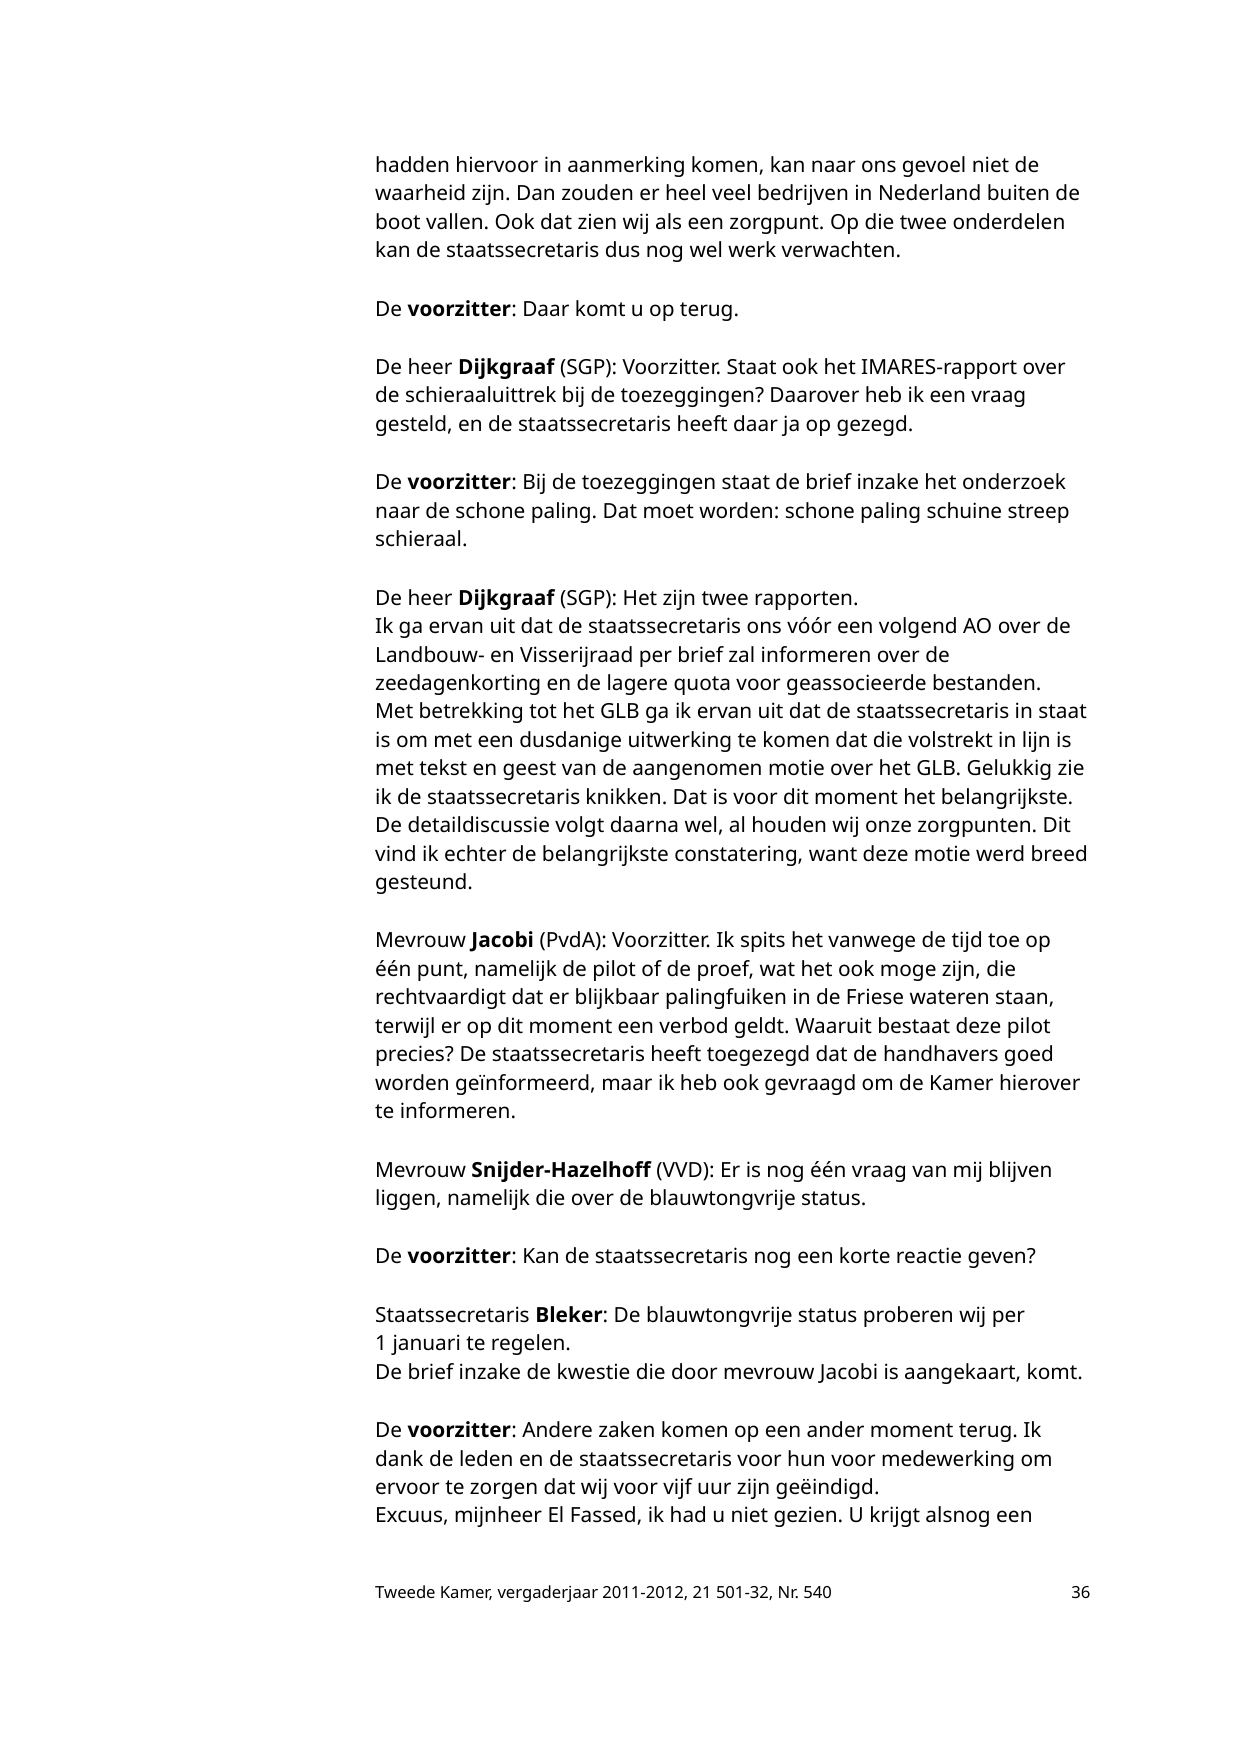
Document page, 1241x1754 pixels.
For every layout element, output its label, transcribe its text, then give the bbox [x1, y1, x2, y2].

text De voorzitter: Kan de staatssecretaris nog een korte reactie geven? [375, 1242, 1090, 1270]
text De heer Dijkgraaf (SGP): Voorzitter. Staat ook het IMARES-rapport over de schieraaluittrek bij de toezeggingen? Daarover heb ik een vraag gesteld, en de staatssecretaris heeft daar ja op gezegd. [375, 352, 1090, 437]
text Met betrekking tot het GLB ga ik ervan uit dat de staatssecretaris in staat is om met een dusdanige uitwerking te komen dat die volstrekt in lijn is met tekst en geest van de aangenomen motie over het GLB. Gelukkig zie ik de staatssecretaris knikken. Dat is voor dit moment het belangrijkste. De detaildiscussie volgt daarna wel, al houden wij onze zorgpunten. Dit vind ik echter de belangrijkste constatering, want deze motie werd breed gesteund. [375, 697, 1090, 896]
text De voorzitter: Andere zaken komen op een ander moment terug. Ik dank de leden en de staatssecretaris voor hun voor medewerking om ervoor te zorgen dat wij voor vijf uur zijn geëindigd. [375, 1415, 1090, 1501]
text De brief inzake de kwestie die door mevrouw Jacobi is aangekaart, komt. [375, 1357, 1090, 1385]
text De voorzitter: Bij de toezeggingen staat de brief inzake het onderzoek naar de schone paling. Dat moet worden: schone paling schuine streep schieraal. [375, 467, 1090, 553]
text De voorzitter: Daar komt u op terug. [375, 294, 1090, 322]
text Ik ga ervan uit dat de staatssecretaris ons vóór een volgend AO over de Landbouw- en Visserijraad per brief zal informeren over de zeedagenkorting en de lagere quota voor geassocieerde bestanden. [375, 611, 1090, 697]
text hadden hiervoor in aanmerking komen, kan naar ons gevoel niet de waarheid zijn. Dan zouden er heel veel bedrijven in Nederland buiten de boot vallen. Ook dat zien wij als een zorgpunt. Op die twee onderdelen kan de staatssecretaris dus nog wel werk verwachten. [375, 150, 1090, 264]
text Mevrouw Jacobi (PvdA): Voorzitter. Ik spits het vanwege de tijd toe op één punt, namelijk de pilot of de proef, wat het ook moge zijn, die rechtvaardigt dat er blijkbaar palingfuiken in de Friese wateren staan, terwijl er op dit moment een verbod geldt. Waaruit bestaat deze pilot precies? De staatssecretaris heeft toegezegd dat de handhavers goed worden geïnformeerd, maar ik heb ook gevraagd om de Kamer hierover te informeren. [375, 926, 1090, 1125]
text De heer Dijkgraaf (SGP): Het zijn twee rapporten. [375, 583, 1090, 611]
text Mevrouw Snijder-Hazelhoff (VVD): Er is nog één vraag van mij blijven liggen, namelijk die over de blauwtongvrije status. [375, 1155, 1090, 1212]
text Excuus, mijnheer El Fassed, ik had u niet gezien. U krijgt alsnog een [375, 1501, 1090, 1529]
text Staatssecretaris Bleker: De blauwtongvrije status proberen wij per 1 januari te regelen. [375, 1300, 1090, 1357]
